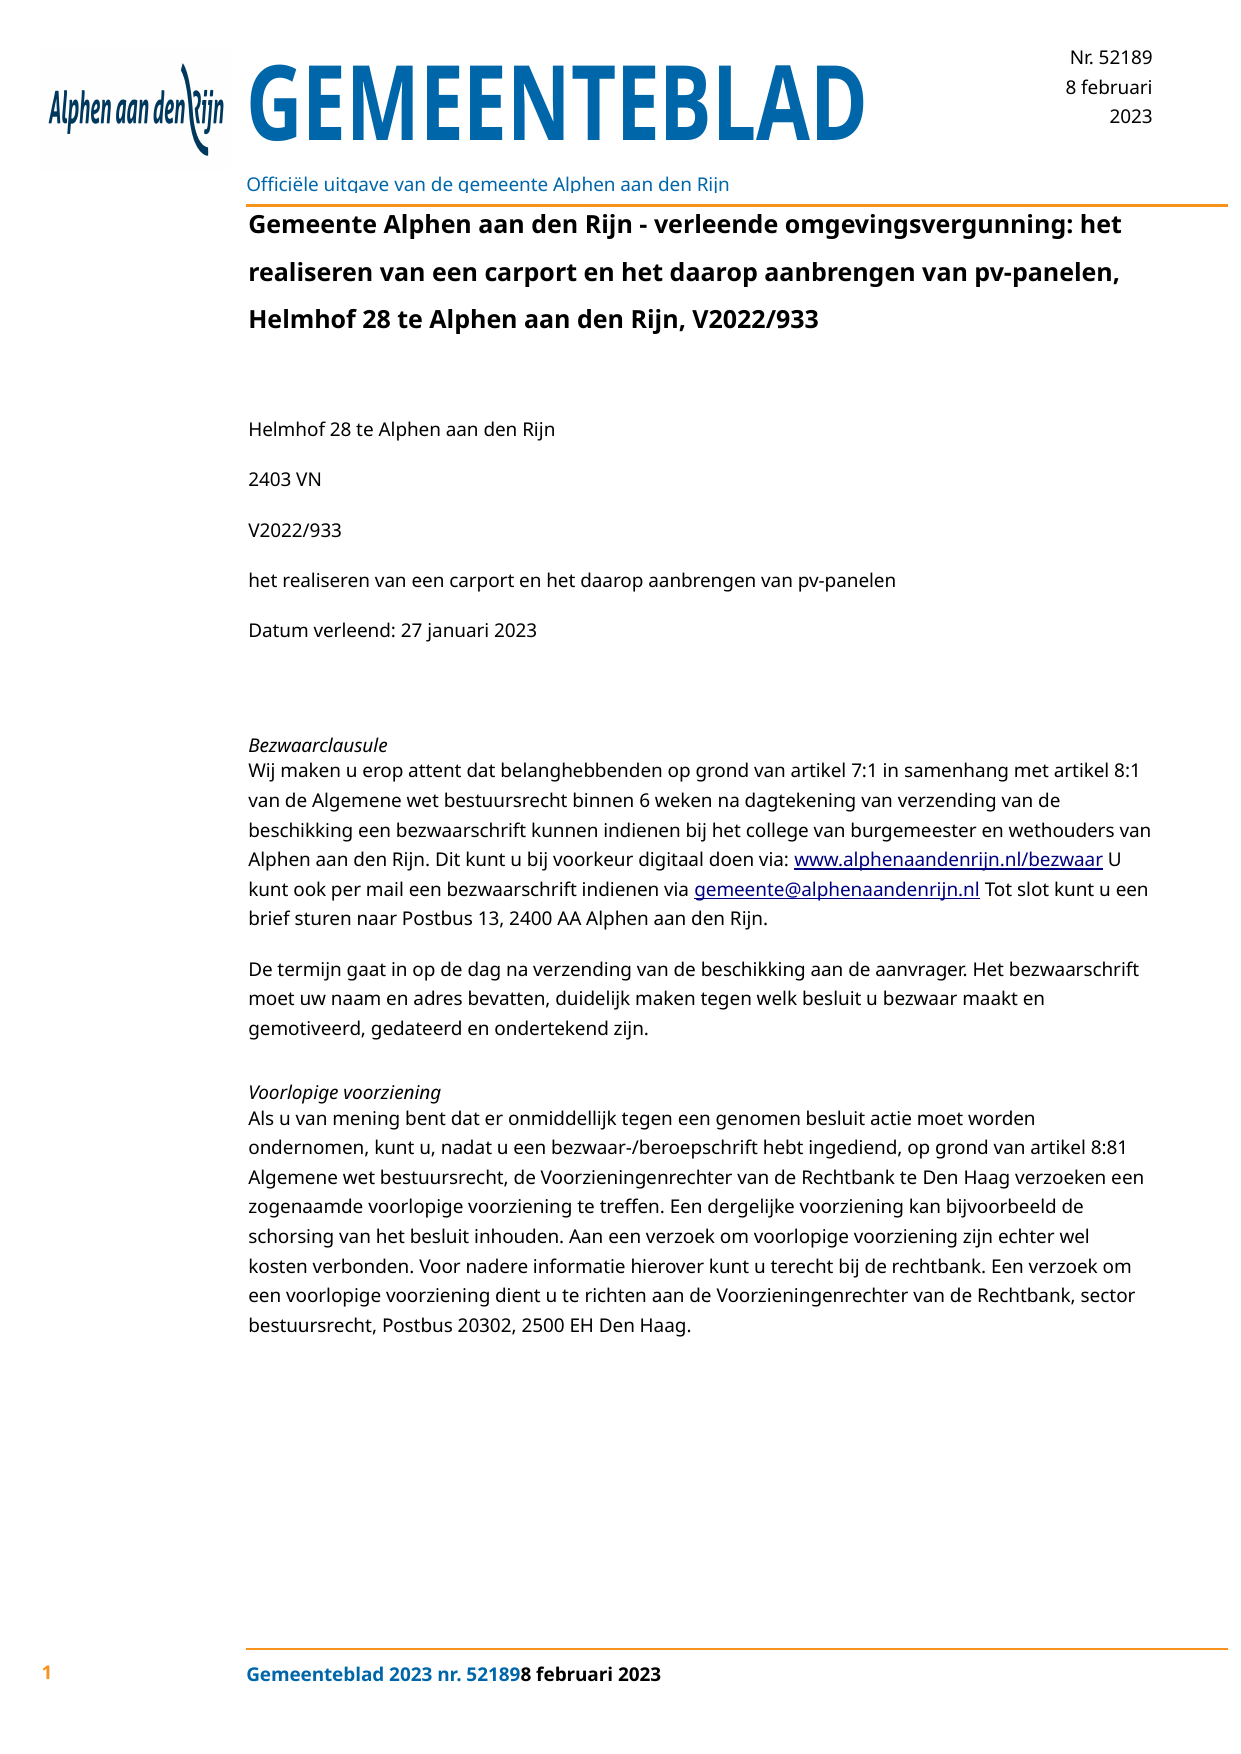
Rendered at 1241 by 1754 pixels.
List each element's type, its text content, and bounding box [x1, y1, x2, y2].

text V2022/933 [248, 517, 1152, 542]
picture [41, 47, 231, 172]
text Wij maken u erop attent dat belanghebbenden op grond van artikel 7:1 in samenhang met artikel 8:1 van de Algemene wet bestuursrecht binnen 6 weken na dagtekening van verzending van de beschikking een bezwaarschrift kunnen indienen bij het college van burgemeester en wethouders van Alphen aan den Rijn. Dit kunt u bij voorkeur digitaal doen via: www.alphenaandenrijn.nl/bezwaar U kunt ook per mail een bezwaarschrift indienen via gemeente@alphenaandenrijn.nl Tot slot kunt u een brief sturen naar Postbus 13, 2400 AA Alphen aan den Rijn. [248, 758, 1152, 931]
text Gemeente Alphen aan den Rijn - verleende omgevingsvergunning: het realiseren van een carport en het daarop aanbrengen van pv-panelen, Helmhof 28 te Alphen aan den Rijn, V2022/933 [248, 207, 1152, 336]
text Voorlopige voorziening [248, 1079, 1152, 1105]
text Helmhof 28 te Alphen aan den Rijn [248, 416, 1152, 442]
text Datum verleend: 27 januari 2023 [248, 618, 1152, 643]
text het realiseren van een carport en het daarop aanbrengen van pv-panelen [248, 567, 1152, 593]
text Bezwaarclausule [248, 732, 1152, 758]
text De termijn gaat in op de dag na verzending van de beschikking aan de aanvrager. Het bezwaarschrift moet uw naam en adres bevatten, duidelijk maken tegen welk besluit u bezwaar maakt en gemotiveerd, gedateerd en ondertekend zijn. [248, 956, 1152, 1041]
text 2403 VN [248, 466, 1152, 492]
text Als u van mening bent dat er onmiddellijk tegen een genomen besluit actie moet worden ondernomen, kunt u, nadat u een bezwaar-/beroepschrift hebt ingediend, op grond van artikel 8:81 Algemene wet bestuursrecht, de Voorzieningenrechter van de Rechtbank te Den Haag verzoeken een zogenaamde voorlopige voorziening te treffen. Een dergelijke voorziening kan bijvoorbeeld de schorsing van het besluit inhouden. Aan een verzoek om voorlopige voorziening zijn echter wel kosten verbonden. Voor nadere informatie hierover kunt u terecht bij de rechtbank. Een verzoek om een voorlopige voorziening dient u te richten aan de Voorzieningenrechter van de Rechtbank, sector bestuursrecht, Postbus 20302, 2500 EH Den Haag. [248, 1105, 1152, 1338]
